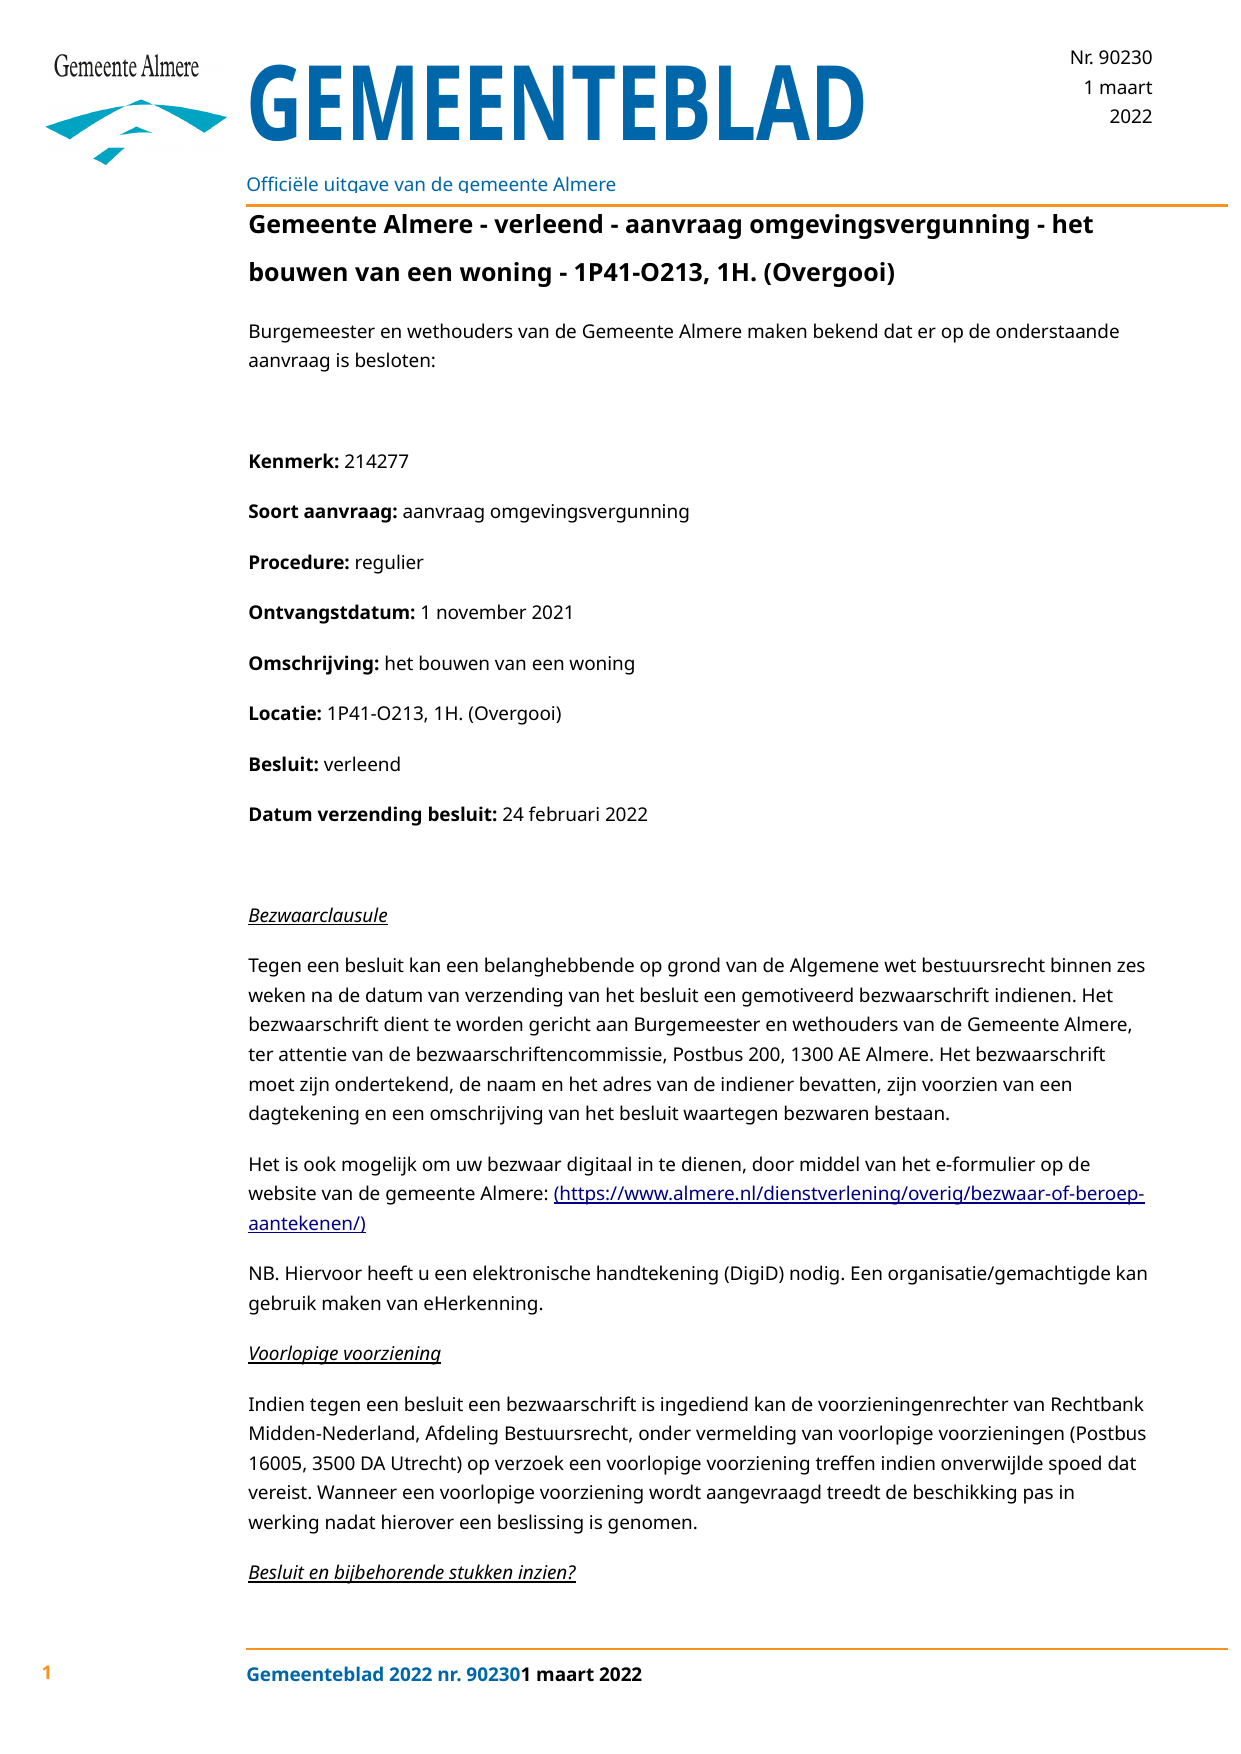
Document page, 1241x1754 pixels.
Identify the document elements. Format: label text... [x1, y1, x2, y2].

text Gemeente Almere - verleend - aanvraag omgevingsvergunning - het bouwen van een woning - 1P41-O213, 1H. (Overgooi) [248, 207, 1152, 288]
text Bezwaarclausule [248, 902, 1152, 928]
text Locatie: 1P41-O213, 1H. (Overgooi) [248, 700, 1152, 726]
text Burgemeester en wethouders van de Gemeente Almere maken bekend dat er op de onderstaande aanvraag is besloten: [248, 318, 1152, 373]
text Besluit en bijbehorende stukken inzien? [248, 1559, 1152, 1585]
text Het is ook mogelijk om uw bezwaar digitaal in te dienen, door middel van het e-formulier op de website van de gemeente Almere: (https://www.almere.nl/dienstverlening/overig/bezwaar-of-beroep-aantekenen/) [248, 1151, 1152, 1236]
text Ontvangstdatum: 1 november 2021 [248, 599, 1152, 625]
text Voorlopige voorziening [248, 1340, 1152, 1366]
text Soort aanvraag: aanvraag omgevingsvergunning [248, 499, 1152, 524]
text Kenmerk: 214277 [248, 448, 1152, 474]
text Besluit: verleend [248, 751, 1152, 777]
text Tegen een besluit kan een belanghebbende op grond van de Algemene wet bestuursrecht binnen zes weken na de datum van verzending van het besluit een gemotiveerd bezwaarschrift indienen. Het bezwaarschrift dient te worden gericht aan Burgemeester en wethouders van de Gemeente Almere, ter attentie van de bezwaarschriftencommissie, Postbus 200, 1300 AE Almere. Het bezwaarschrift moet zijn ondertekend, de naam en het adres van de indiener bevatten, zijn voorzien van een dagtekening en een omschrijving van het besluit waartegen bezwaren bestaan. [248, 952, 1152, 1126]
text Procedure: regulier [248, 549, 1152, 575]
text Indien tegen een besluit een bezwaarschrift is ingediend kan de voorzieningenrechter van Rechtbank Midden-Nederland, Afdeling Bestuursrecht, onder vermelding van voorlopige voorzieningen (Postbus 16005, 3500 DA Utrecht) op verzoek een voorlopige voorziening treffen indien onverwijlde spoed dat vereist. Wanneer een voorlopige voorziening wordt aangevraagd treedt de beschikking pas in werking nadat hierover een beslissing is genomen. [248, 1391, 1152, 1535]
text Omschrijving: het bouwen van een woning [248, 650, 1152, 676]
text Datum verzending besluit: 24 februari 2022 [248, 801, 1152, 827]
text NB. Hiervoor heeft u een elektronische handtekening (DigiD) nodig. Een organisatie/gemachtigde kan gebruik maken van eHerkenning. [248, 1260, 1152, 1316]
picture [41, 47, 231, 172]
